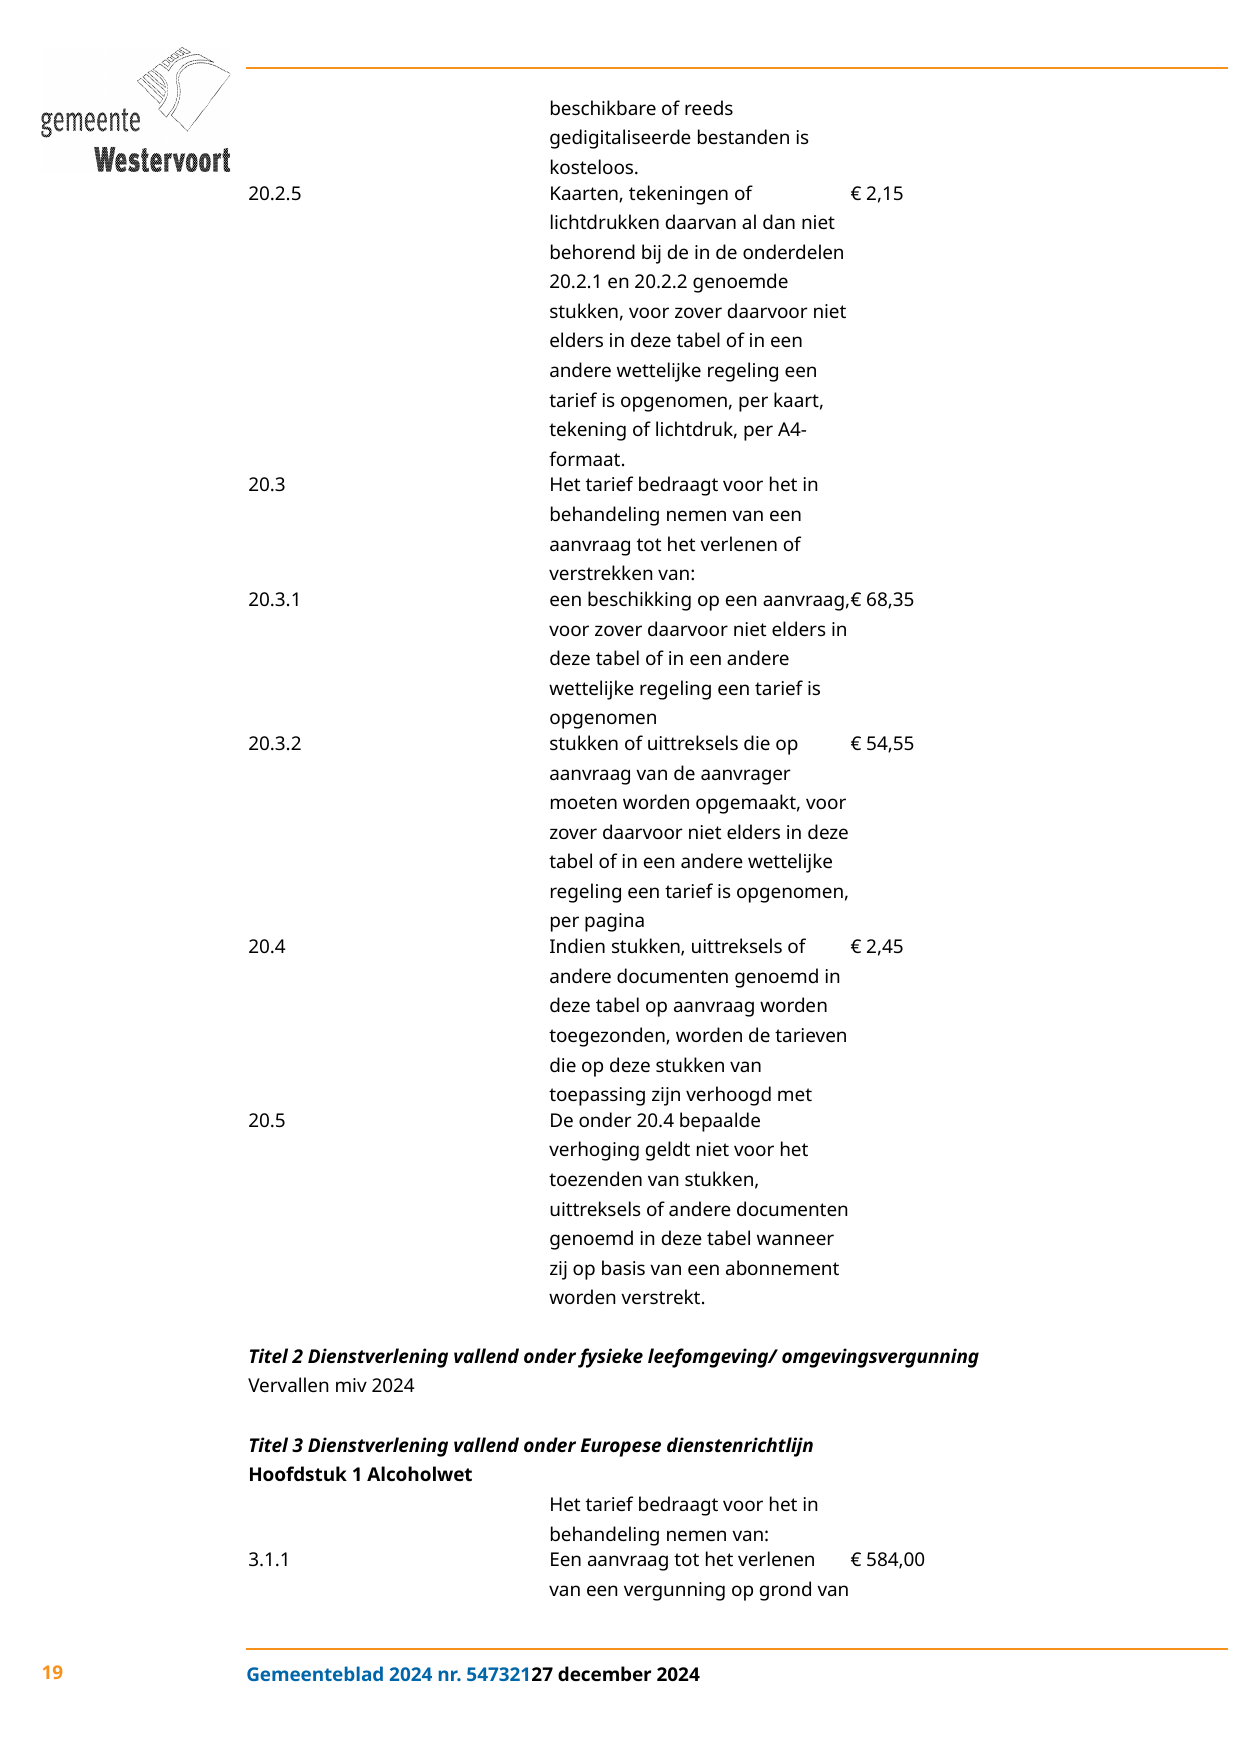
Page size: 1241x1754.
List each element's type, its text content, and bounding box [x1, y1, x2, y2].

table_cell 20.3.2 [248, 730, 549, 933]
text Titel 3 Dienstverlening vallend onder Europese dienstenrichtlijn [248, 1432, 1152, 1458]
text Titel 2 Dienstverlening vallend onder fysieke leefomgeving/ omgevingsvergunning [248, 1343, 1152, 1369]
table_cell Kaarten, tekeningen of lichtdrukken daarvan al dan niet behorend bij de in de onderdelen 20.2.1 en 20.2.2 genoemde stukken, voor zover daarvoor niet elders in deze tabel of in een andere wettelijke regeling een tarief is opgenomen, per kaart, tekening of lichtdruk, per A4-formaat. [549, 180, 850, 472]
table_cell 3.1.1 [248, 1546, 549, 1602]
table_cell Het tarief bedraagt voor het in behandeling nemen van een aanvraag tot het verlenen of verstrekken van: [549, 472, 850, 586]
table_cell Indien stukken, uittreksels of andere documenten genoemd in deze tabel op aanvraag worden toegezonden, worden de tarieven die op deze stukken van toepassing zijn verhoogd met [549, 934, 850, 1107]
table_cell 20.2.5 [248, 180, 549, 472]
table_cell Een aanvraag tot het verlenen van een vergunning op grond van [549, 1546, 850, 1602]
table_cell [850, 472, 1152, 586]
table_cell € 2,15 [850, 180, 1152, 472]
table_header [850, 1491, 1152, 1546]
text Hoofdstuk 1 Alcoholwet [248, 1461, 1152, 1487]
table_cell 20.3 [248, 472, 549, 586]
text Vervallen miv 2024 [248, 1373, 1152, 1398]
table_cell 20.3.1 [248, 586, 549, 730]
table_cell De onder 20.4 bepaalde verhoging geldt niet voor het toezenden van stukken, uittreksels of andere documenten genoemd in deze tabel wanneer zij op basis van een abonnement worden verstrekt. [549, 1107, 850, 1310]
table_cell beschikbare of reeds gedigitaliseerde bestanden is kosteloos. [549, 95, 850, 180]
table_cell € 68,35 [850, 586, 1152, 730]
table_cell € 584,00 [850, 1546, 1152, 1602]
table_cell [248, 95, 549, 180]
table_cell € 2,45 [850, 934, 1152, 1107]
table_cell € 54,55 [850, 730, 1152, 933]
table_cell 20.5 [248, 1107, 549, 1310]
table_cell stukken of uittreksels die op aanvraag van de aanvrager moeten worden opgemaakt, voor zover daarvoor niet elders in deze tabel of in een andere wettelijke regeling een tarief is opgenomen, per pagina [549, 730, 850, 933]
table_header [248, 1491, 549, 1546]
table_cell [850, 95, 1152, 180]
table_cell een beschikking op een aanvraag, voor zover daarvoor niet elders in deze tabel of in een andere wettelijke regeling een tarief is opgenomen [549, 586, 850, 730]
table_header Het tarief bedraagt voor het in behandeling nemen van: [549, 1491, 850, 1546]
picture [41, 47, 231, 172]
table_cell [850, 1107, 1152, 1310]
table_cell 20.4 [248, 934, 549, 1107]
